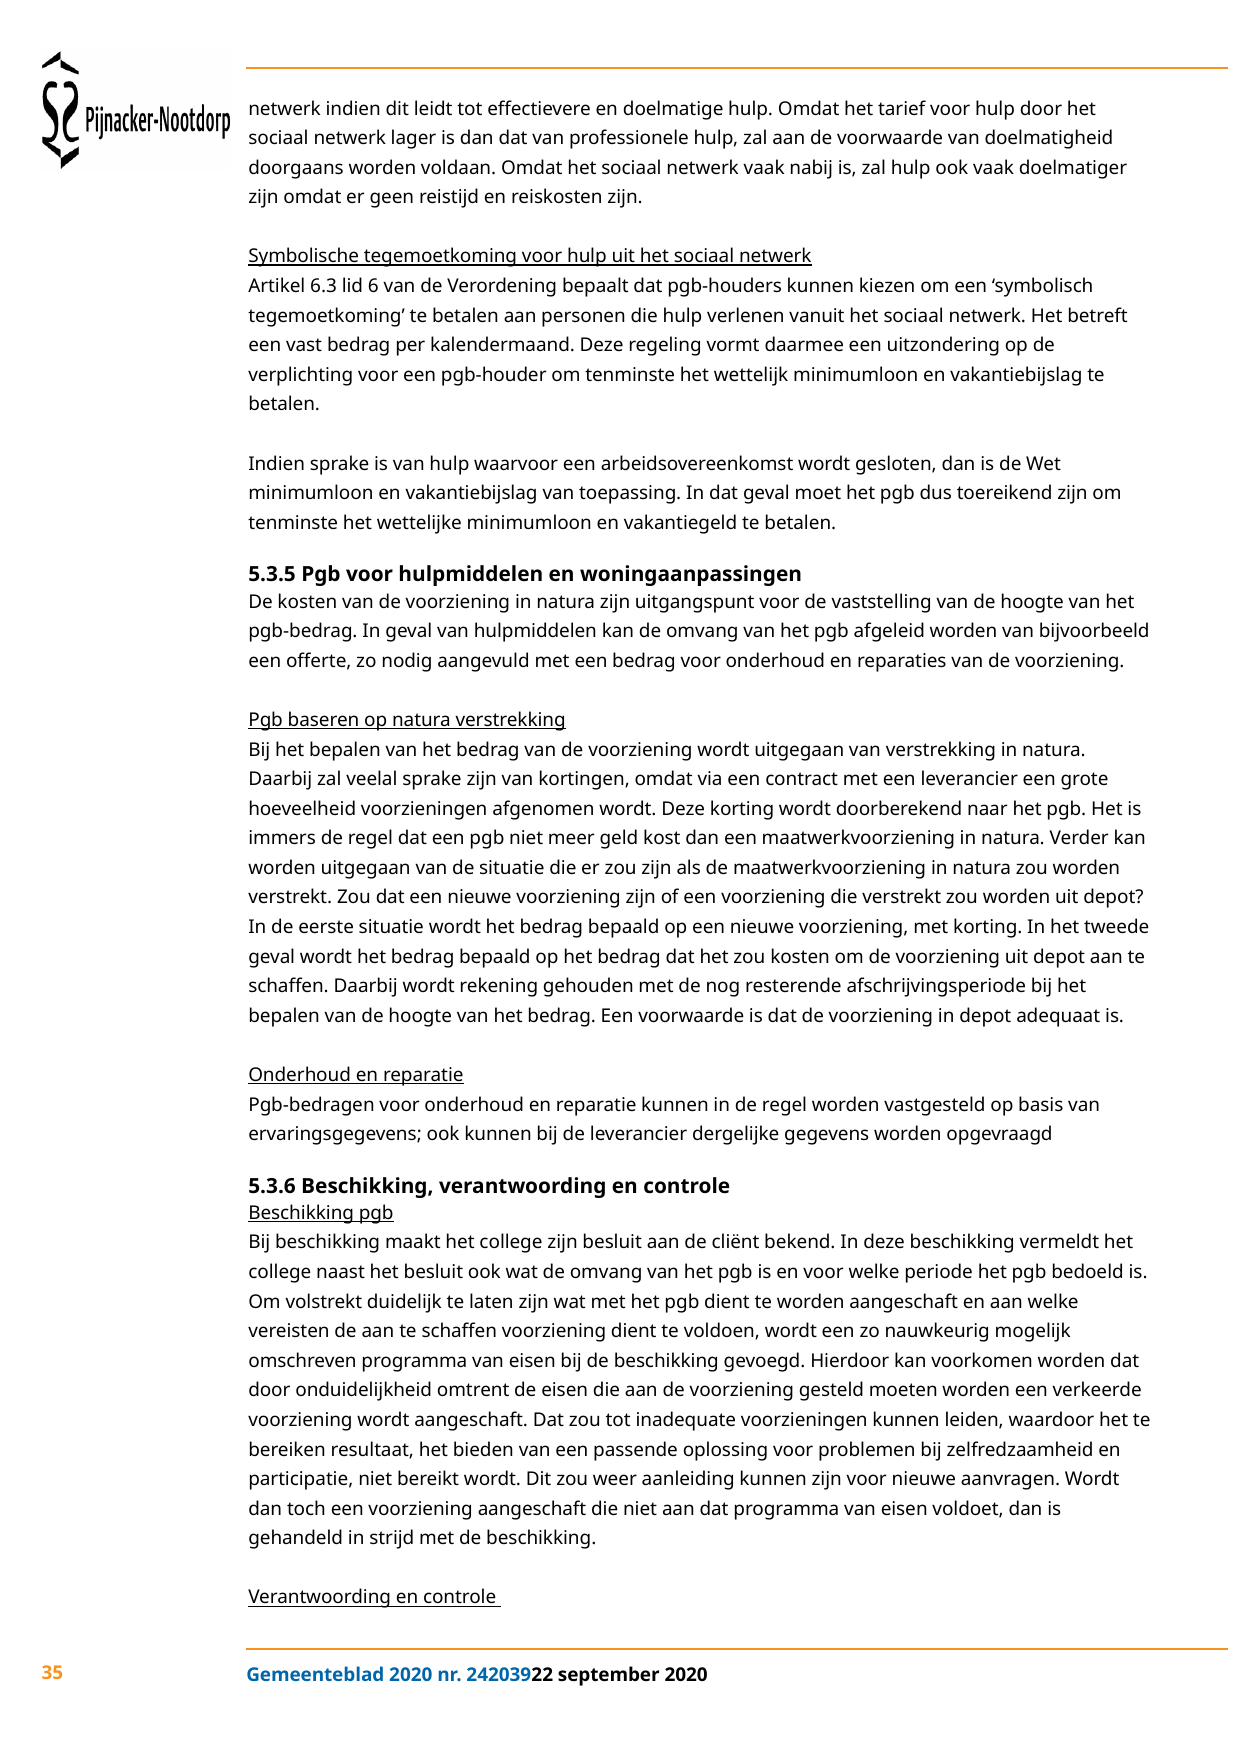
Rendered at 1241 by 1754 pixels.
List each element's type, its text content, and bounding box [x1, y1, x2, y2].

text 5.3.5 Pgb voor hulpmiddelen en woningaanpassingen [248, 559, 1152, 588]
text Bij het bepalen van het bedrag van de voorziening wordt uitgegaan van verstrekking in natura. Daarbij zal veelal sprake zijn van kortingen, omdat via een contract met een leverancier een grote hoeveelheid voorzieningen afgenomen wordt. Deze korting wordt doorberekend naar het pgb. Het is immers de regel dat een pgb niet meer geld kost dan een maatwerkvoorziening in natura. Verder kan worden uitgegaan van de situatie die er zou zijn als de maatwerkvoorziening in natura zou worden verstrekt. Zou dat een nieuwe voorziening zijn of een voorziening die verstrekt zou worden uit depot? In de eerste situatie wordt het bedrag bepaald op een nieuwe voorziening, met korting. In het tweede geval wordt het bedrag bepaald op het bedrag dat het zou kosten om de voorziening uit depot aan te schaffen. Daarbij wordt rekening gehouden met de nog resterende afschrijvingsperiode bij het bepalen van de hoogte van het bedrag. Een voorwaarde is dat de voorziening in depot adequaat is. [248, 736, 1152, 1028]
text Indien sprake is van hulp waarvoor een arbeidsovereenkomst wordt gesloten, dan is de Wet minimumloon en vakantiebijslag van toepassing. In dat geval moet het pgb dus toereikend zijn om tenminste het wettelijke minimumloon en vakantiegeld te betalen. [248, 450, 1152, 535]
text Verantwoording en controle [248, 1584, 1152, 1609]
picture [41, 47, 231, 172]
text netwerk indien dit leidt tot effectievere en doelmatige hulp. Omdat het tarief voor hulp door het sociaal netwerk lager is dan dat van professionele hulp, zal aan de voorwaarde van doelmatigheid doorgaans worden voldaan. Omdat het sociaal netwerk vaak nabij is, zal hulp ook vaak doelmatiger zijn omdat er geen reistijd en reiskosten zijn. [248, 95, 1152, 209]
text De kosten van de voorziening in natura zijn uitgangspunt voor de vaststelling van de hoogte van het pgb-bedrag. In geval van hulpmiddelen kan de omvang van het pgb afgeleid worden van bijvoorbeeld een offerte, zo nodig aangevuld met een bedrag voor onderhoud en reparaties van de voorziening. [248, 588, 1152, 673]
text Artikel 6.3 lid 6 van de Verordening bepaalt dat pgb-houders kunnen kiezen om een ‘symbolisch tegemoetkoming’ te betalen aan personen die hulp verlenen vanuit het sociaal netwerk. Het betreft een vast bedrag per kalendermaand. Deze regeling vormt daarmee een uitzondering op de verplichting voor een pgb-houder om tenminste het wettelijk minimumloon en vakantiebijslag te betalen. [248, 272, 1152, 416]
text Pgb baseren op natura verstrekking [248, 706, 1152, 732]
text Bij beschikking maakt het college zijn besluit aan de cliënt bekend. In deze beschikking vermeldt het college naast het besluit ook wat de omvang van het pgb is en voor welke periode het pgb bedoeld is. Om volstrekt duidelijk te laten zijn wat met het pgb dient te worden aangeschaft en aan welke vereisten de aan te schaffen voorziening dient te voldoen, wordt een zo nauwkeurig mogelijk omschreven programma van eisen bij de beschikking gevoegd. Hierdoor kan voorkomen worden dat door onduidelijkheid omtrent de eisen die aan de voorziening gesteld moeten worden een verkeerde voorziening wordt aangeschaft. Dat zou tot inadequate voorzieningen kunnen leiden, waardoor het te bereiken resultaat, het bieden van een passende oplossing voor problemen bij zelfredzaamheid en participatie, niet bereikt wordt. Dit zou weer aanleiding kunnen zijn voor nieuwe aanvragen. Wordt dan toch een voorziening aangeschaft die niet aan dat programma van eisen voldoet, dan is gehandeld in strijd met de beschikking. [248, 1229, 1152, 1550]
text Onderhoud en reparatie [248, 1061, 1152, 1087]
text Beschikking pgb [248, 1199, 1152, 1225]
text Symbolische tegemoetkoming voor hulp uit het sociaal netwerk [248, 243, 1152, 268]
text 5.3.6 Beschikking, verantwoording en controle [248, 1171, 1152, 1199]
text Pgb-bedragen voor onderhoud en reparatie kunnen in de regel worden vastgesteld op basis van ervaringsgegevens; ook kunnen bij de leverancier dergelijke gegevens worden opgevraagd [248, 1091, 1152, 1146]
